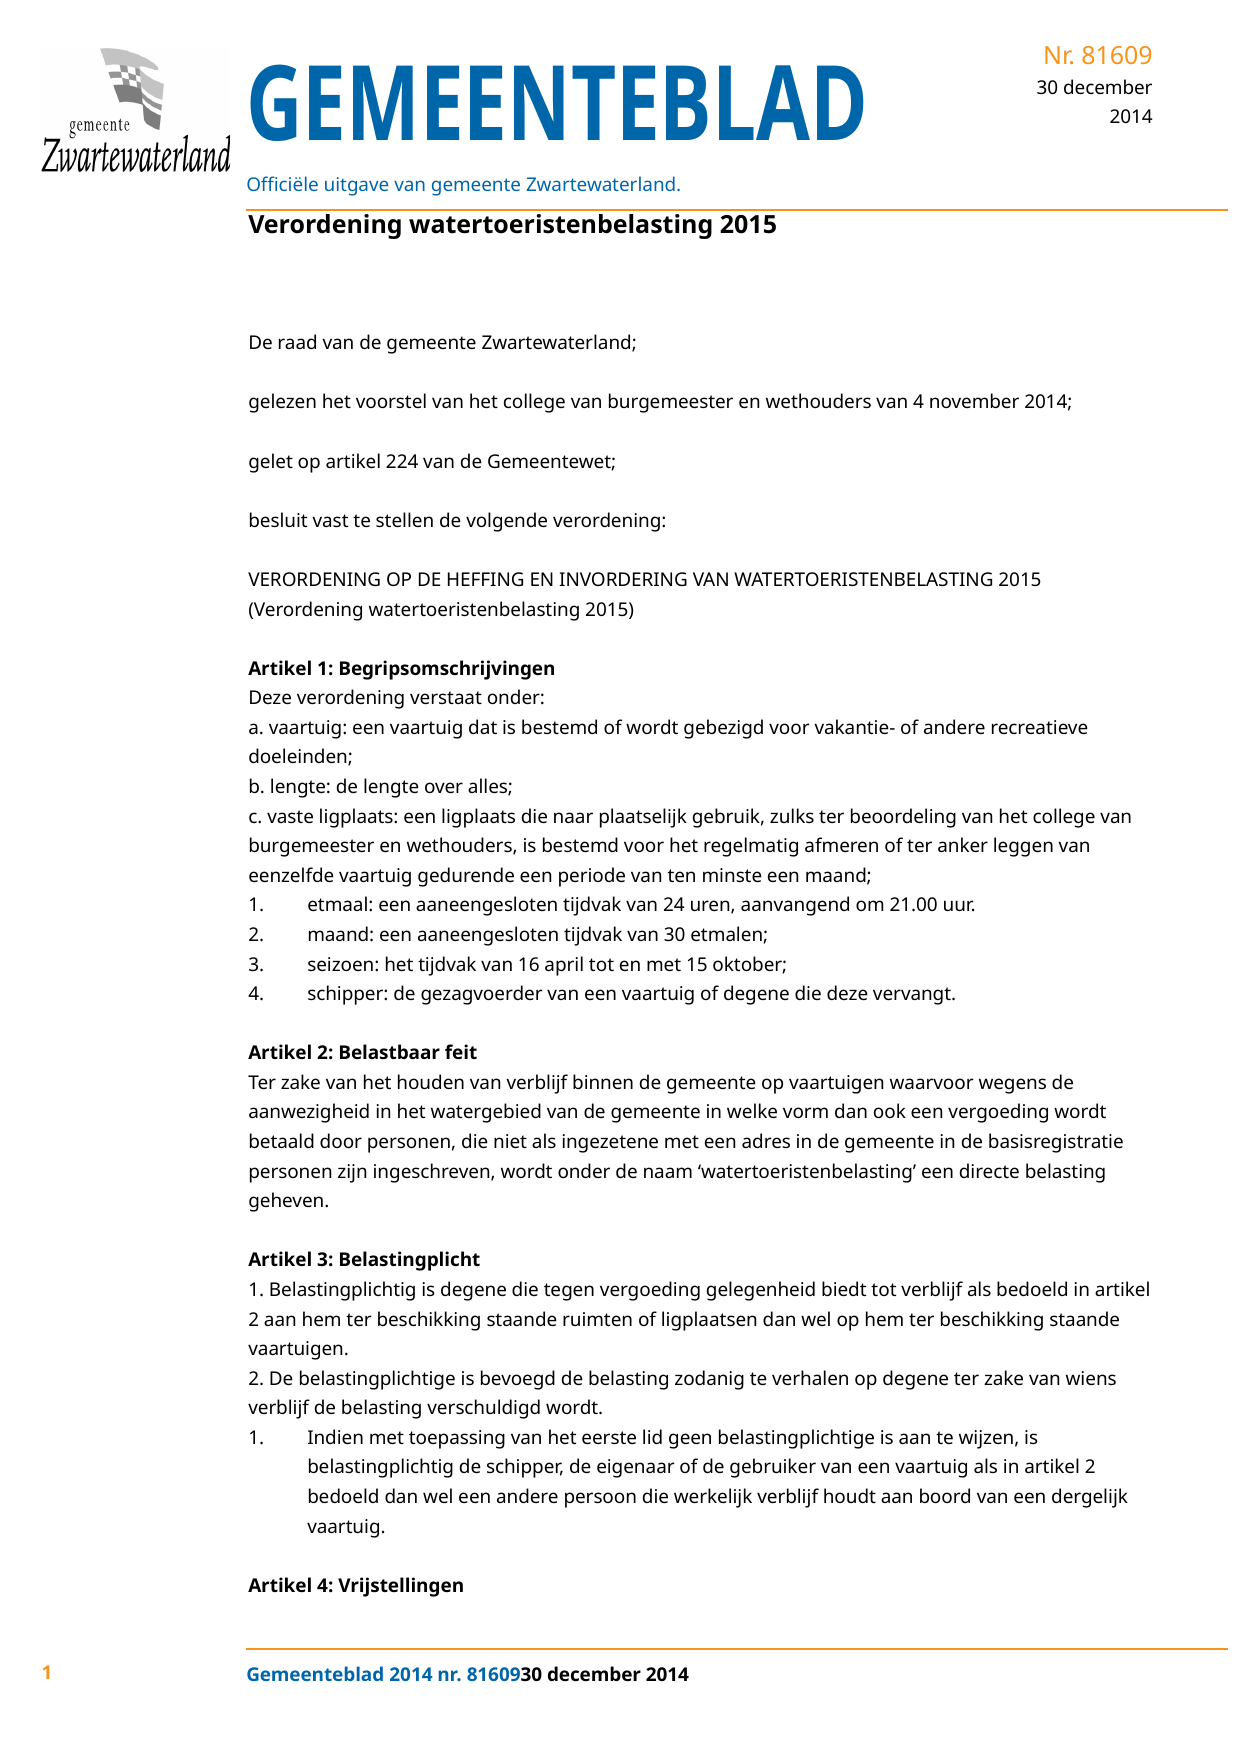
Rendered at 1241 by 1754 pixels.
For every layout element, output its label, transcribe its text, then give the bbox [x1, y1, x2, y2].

text gelezen het voorstel van het college van burgemeester en wethouders van 4 november 2014; [248, 389, 1152, 414]
list maand: een aaneengesloten tijdvak van 30 etmalen; [248, 921, 1152, 947]
text Artikel 3: Belastingplicht [248, 1247, 1152, 1272]
text b. lengte: de lengte over alles; [248, 773, 1152, 799]
text gelet op artikel 224 van de Gemeentewet; [248, 448, 1152, 473]
text Verordening watertoeristenbelasting 2015 [248, 211, 1152, 241]
text De raad van de gemeente Zwartewaterland; [248, 329, 1152, 355]
text Ter zake van het houden van verblijf binnen de gemeente op vaartuigen waarvoor wegens de aanwezigheid in het watergebied van de gemeente in welke vorm dan ook een vergoeding wordt betaald door personen, die niet als ingezetene met een adres in de gemeente in de basisregistratie personen zijn ingeschreven, wordt onder de naam ‘watertoeristenbelasting’ een directe belasting geheven. [248, 1069, 1152, 1213]
text 2. De belastingplichtige is bevoegd de belasting zodanig te verhalen op degene ter zake van wiens verblijf de belasting verschuldigd wordt. [248, 1365, 1152, 1420]
text Artikel 2: Belastbaar feit [248, 1039, 1152, 1065]
picture [41, 47, 231, 172]
text Artikel 1: Begripsomschrijvingen [248, 655, 1152, 681]
text Deze verordening verstaat onder: [248, 684, 1152, 710]
list Indien met toepassing van het eerste lid geen belastingplichtige is aan te wijzen, is belastingplichtig de schipper, de eigenaar of de gebruiker van een vaartuig als in artikel 2 bedoeld dan wel een andere persoon die werkelijk verblijf houdt aan boord van een dergelijk vaartuig. [248, 1424, 1152, 1538]
text c. vaste ligplaats: een ligplaats die naar plaatselijk gebruik, zulks ter beoordeling van het college van burgemeester en wethouders, is bestemd voor het regelmatig afmeren of ter anker leggen van eenzelfde vaartuig gedurende een periode van ten minste een maand; [248, 803, 1152, 888]
list schipper: de gezagvoerder van een vaartuig of degene die deze vervangt. [248, 980, 1152, 1006]
text VERORDENING OP DE HEFFING EN INVORDERING VAN WATERTOERISTENBELASTING 2015 (Verordening watertoeristenbelasting 2015) [248, 566, 1152, 621]
list etmaal: een aaneengesloten tijdvak van 24 uren, aanvangend om 21.00 uur. [248, 892, 1152, 917]
list seizoen: het tijdvak van 16 april tot en met 15 oktober; [248, 951, 1152, 976]
text Artikel 4: Vrijstellingen [248, 1572, 1152, 1598]
text 1. Belastingplichtig is degene die tegen vergoeding gelegenheid biedt tot verblijf als bedoeld in artikel 2 aan hem ter beschikking staande ruimten of ligplaatsen dan wel op hem ter beschikking staande vaartuigen. [248, 1276, 1152, 1361]
text besluit vast te stellen de volgende verordening: [248, 507, 1152, 533]
text a. vaartuig: een vaartuig dat is bestemd of wordt gebezigd voor vakantie- of andere recreatieve doeleinden; [248, 714, 1152, 769]
